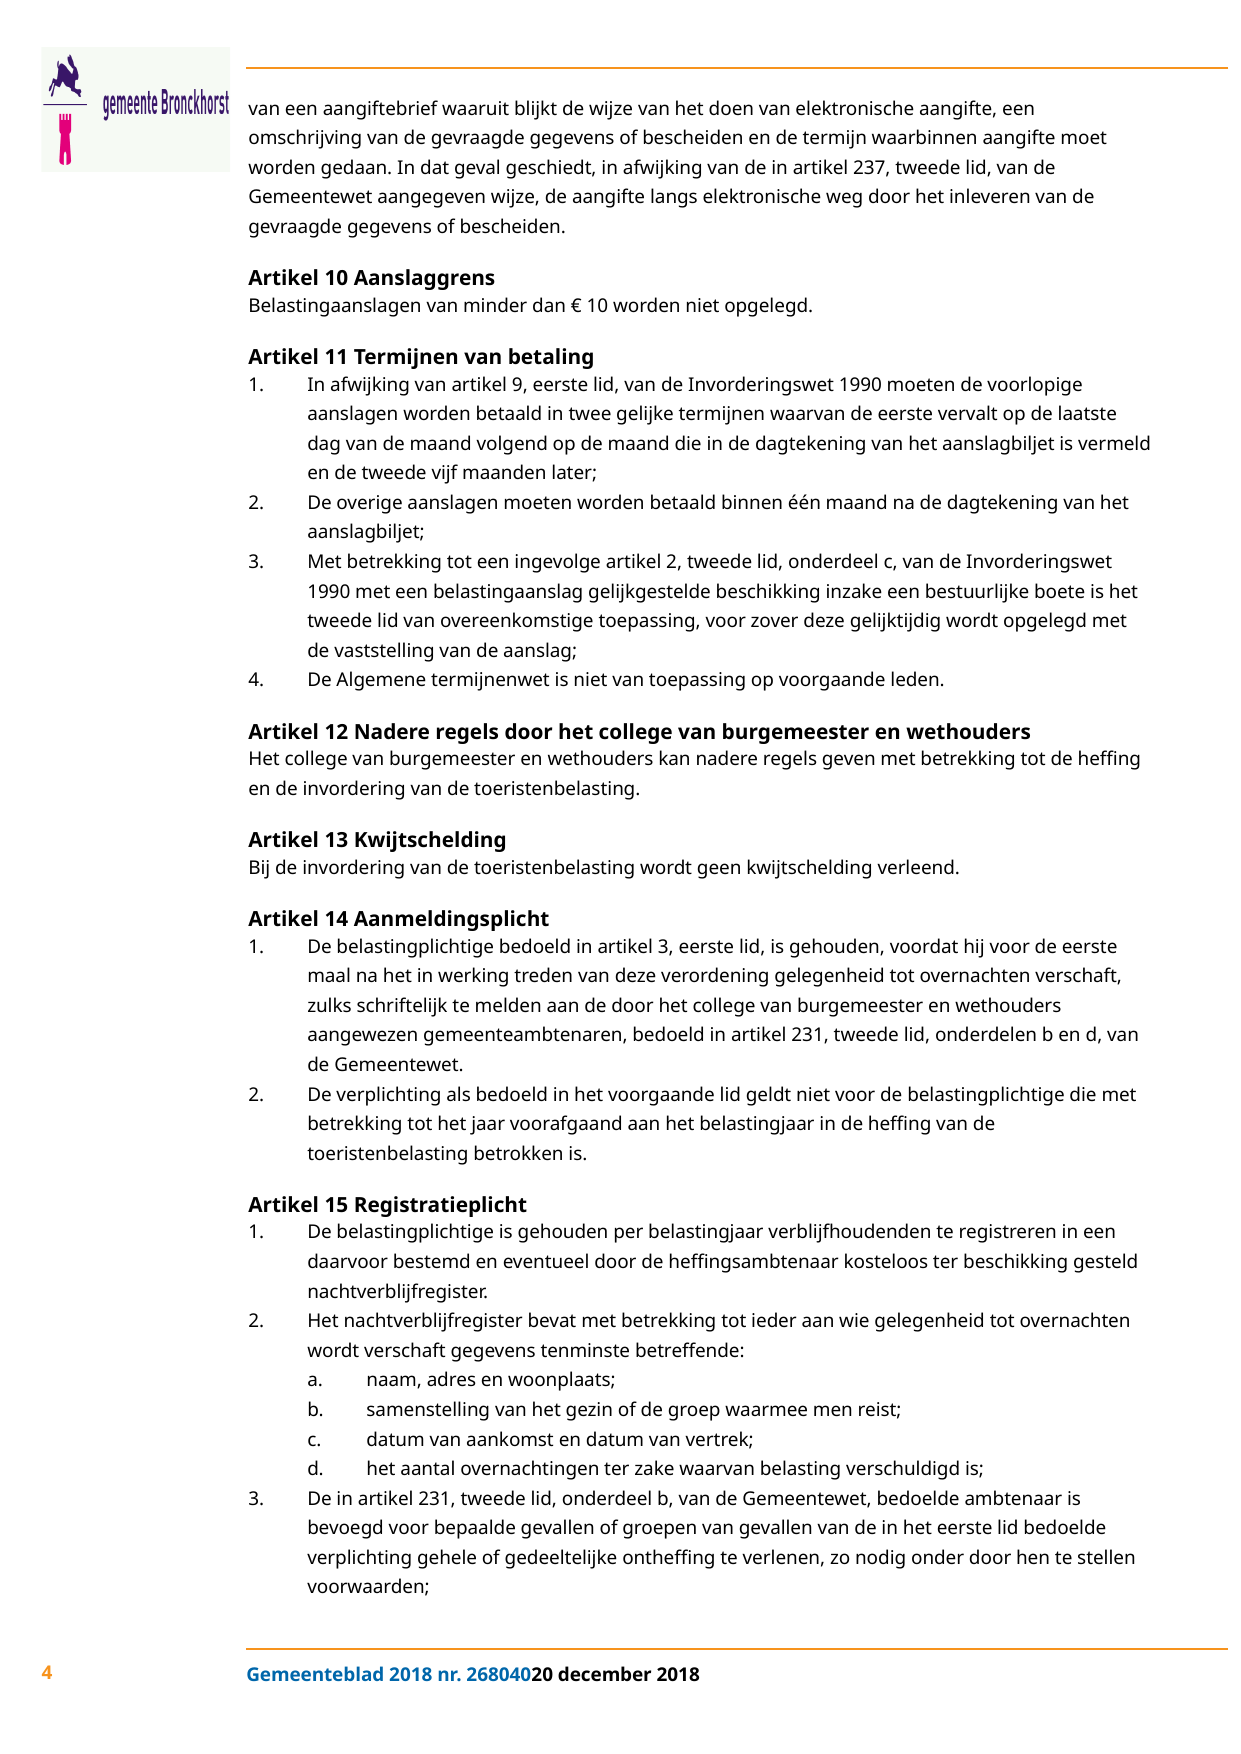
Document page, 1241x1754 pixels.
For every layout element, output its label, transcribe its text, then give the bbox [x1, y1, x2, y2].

text Bij de invordering van de toeristenbelasting wordt geen kwijtschelding verleend. [248, 854, 1152, 880]
text Artikel 11 Termijnen van betaling [248, 342, 1152, 371]
list Het nachtverblijfregister bevat met betrekking tot ieder aan wie gelegenheid tot overnachten wordt verschaft gegevens tenminste betreffende: [248, 1307, 1152, 1363]
text Artikel 13 Kwijtschelding [248, 826, 1152, 854]
text Artikel 10 Aanslaggrens [248, 263, 1152, 292]
picture [41, 47, 231, 172]
list het aantal overnachtingen ter zake waarvan belasting verschuldigd is; [307, 1455, 1152, 1481]
list In afwijking van artikel 9, eerste lid, van de Invorderingswet 1990 moeten de voorlopige aanslagen worden betaald in twee gelijke termijnen waarvan de eerste vervalt op de laatste dag van de maand volgend op de maand die in de dagtekening van het aanslagbiljet is vermeld en de tweede vijf maanden later; [248, 371, 1152, 485]
text Het college van burgemeester en wethouders kan nadere regels geven met betrekking tot de heffing en de invordering van de toeristenbelasting. [248, 746, 1152, 801]
list De belastingplichtige bedoeld in artikel 3, eerste lid, is gehouden, voordat hij voor de eerste maal na het in werking treden van deze verordening gelegenheid tot overnachten verschaft, zulks schriftelijk te melden aan de door het college van burgemeester en wethouders aangewezen gemeenteambtenaren, bedoeld in artikel 231, tweede lid, onderdelen b en d, van de Gemeentewet. [248, 933, 1152, 1077]
text Artikel 14 Aanmeldingsplicht [248, 904, 1152, 933]
list naam, adres en woonplaats; [307, 1367, 1152, 1392]
list De belastingplichtige is gehouden per belastingjaar verblijfhoudenden te registreren in een daarvoor bestemd en eventueel door de heffingsambtenaar kosteloos ter beschikking gesteld nachtverblijfregister. [248, 1219, 1152, 1304]
list De verplichting als bedoeld in het voorgaande lid geldt niet voor de belastingplichtige die met betrekking tot het jaar voorafgaand aan het belastingjaar in de heffing van de toeristenbelasting betrokken is. [248, 1081, 1152, 1166]
list Met betrekking tot een ingevolge artikel 2, tweede lid, onderdeel c, van de Invorderingswet 1990 met een belastingaanslag gelijkgestelde beschikking inzake een bestuurlijke boete is het tweede lid van overeenkomstige toepassing, voor zover deze gelijktijdig wordt opgelegd met de vaststelling van de aanslag; [248, 548, 1152, 663]
list De Algemene termijnenwet is niet van toepassing op voorgaande leden. [248, 667, 1152, 692]
list De in artikel 231, tweede lid, onderdeel b, van de Gemeentewet, bedoelde ambtenaar is bevoegd voor bepaalde gevallen of groepen van gevallen van de in het eerste lid bedoelde verplichting gehele of gedeeltelijke ontheffing te verlenen, zo nodig onder door hen te stellen voorwaarden; [248, 1485, 1152, 1599]
list De overige aanslagen moeten worden betaald binnen één maand na de dagtekening van het aanslagbiljet; [248, 489, 1152, 544]
text van een aangiftebrief waaruit blijkt de wijze van het doen van elektronische aangifte, een omschrijving van de gevraagde gegevens of bescheiden en de termijn waarbinnen aangifte moet worden gedaan. In dat geval geschiedt, in afwijking van de in artikel 237, tweede lid, van de Gemeentewet aangegeven wijze, de aangifte langs elektronische weg door het inleveren van de gevraagde gegevens of bescheiden. [248, 95, 1152, 239]
text Artikel 15 Registratieplicht [248, 1190, 1152, 1219]
text Artikel 12 Nadere regels door het college van burgemeester en wethouders [248, 717, 1152, 746]
text Belastingaanslagen van minder dan € 10 worden niet opgelegd. [248, 292, 1152, 318]
list datum van aankomst en datum van vertrek; [307, 1426, 1152, 1452]
list samenstelling van het gezin of de groep waarmee men reist; [307, 1396, 1152, 1422]
